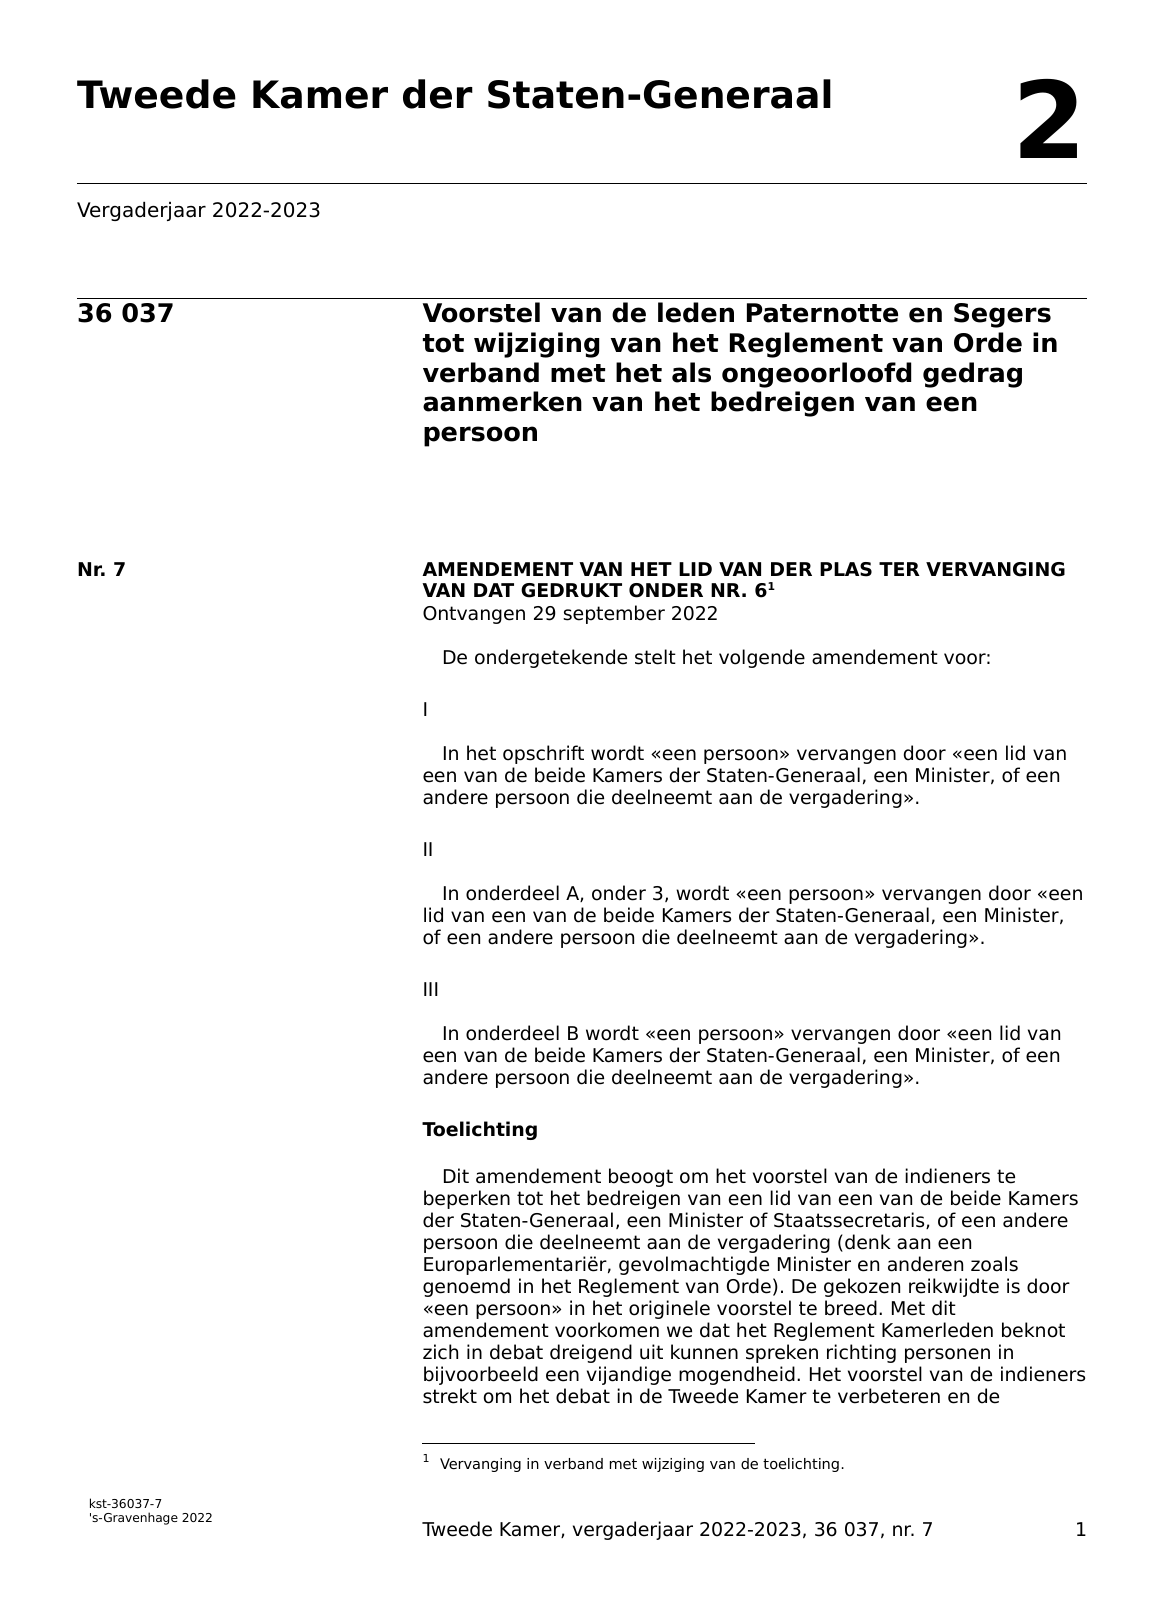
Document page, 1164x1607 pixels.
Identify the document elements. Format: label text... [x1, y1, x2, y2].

text In het opschrift wordt «een persoon» vervangen door «een lid van een van de beide Kamers der Staten-Generaal, een Minister, of een andere persoon die deelneemt aan de vergadering». [422, 743, 1087, 809]
table_header Tweede Kamer der Staten-Generaal [77, 59, 886, 183]
text Ontvangen 29 september 2022 [422, 602, 1087, 624]
subtitle III [422, 979, 1087, 1001]
subtitle II [422, 839, 1087, 861]
subtitle Nr. 7 AMENDEMENT VAN HET LID VAN DER PLAS TER VERVANGING VAN DAT GEDRUKT ONDER NR. 6 [77, 558, 1087, 602]
text Dit amendement beoogt om het voorstel van de indieners te beperken tot het bedreigen van een lid van een van de beide Kamers der Staten-Generaal, een Minister of Staatssecretaris, of een andere persoon die deelneemt aan de vergadering (denk aan een Europarlementariër, gevolmachtigde Minister en anderen zoals genoemd in het Reglement van Orde). De gekozen reikwijdte is door «een persoon» in het originele voorstel te breed. Met dit amendement voorkomen we dat het Reglement Kamerleden beknot zich in debat dreigend uit kunnen spreken richting personen in bijvoorbeeld een vijandige mogendheid. Het voorstel van de indieners strekt om het debat in de Tweede Kamer te verbeteren en de [422, 1166, 1087, 1408]
text 's-Gravenhage 2022 [88, 1511, 323, 1525]
subtitle I [422, 698, 1087, 721]
text In onderdeel A, onder 3, wordt «een persoon» vervangen door «een lid van een van de beide Kamers der Staten-Generaal, een Minister, of een andere persoon die deelneemt aan de vergadering». [422, 883, 1087, 949]
text kst-36037-7 [88, 1497, 323, 1511]
subtitle 36 037 Voorstel van de leden Paternotte en Segers tot wijziging van het Reglement van Orde in verband met het als ongeoorloofd gedrag aanmerken van het bedreigen van een persoon [77, 299, 1087, 447]
text In onderdeel B wordt «een persoon» vervangen door «een lid van een van de beide Kamers der Staten-Generaal, een Minister, of een andere persoon die deelneemt aan de vergadering». [422, 1023, 1087, 1089]
subtitle Toelichting [422, 1119, 1087, 1141]
text Vervanging in verband met wijziging van de toelichting. [422, 1452, 1087, 1474]
table_cell Vergaderjaar 2022-2023 [77, 184, 1087, 298]
table_header 2 [886, 59, 1087, 183]
text De ondergetekende stelt het volgende amendement voor: [422, 647, 1087, 668]
